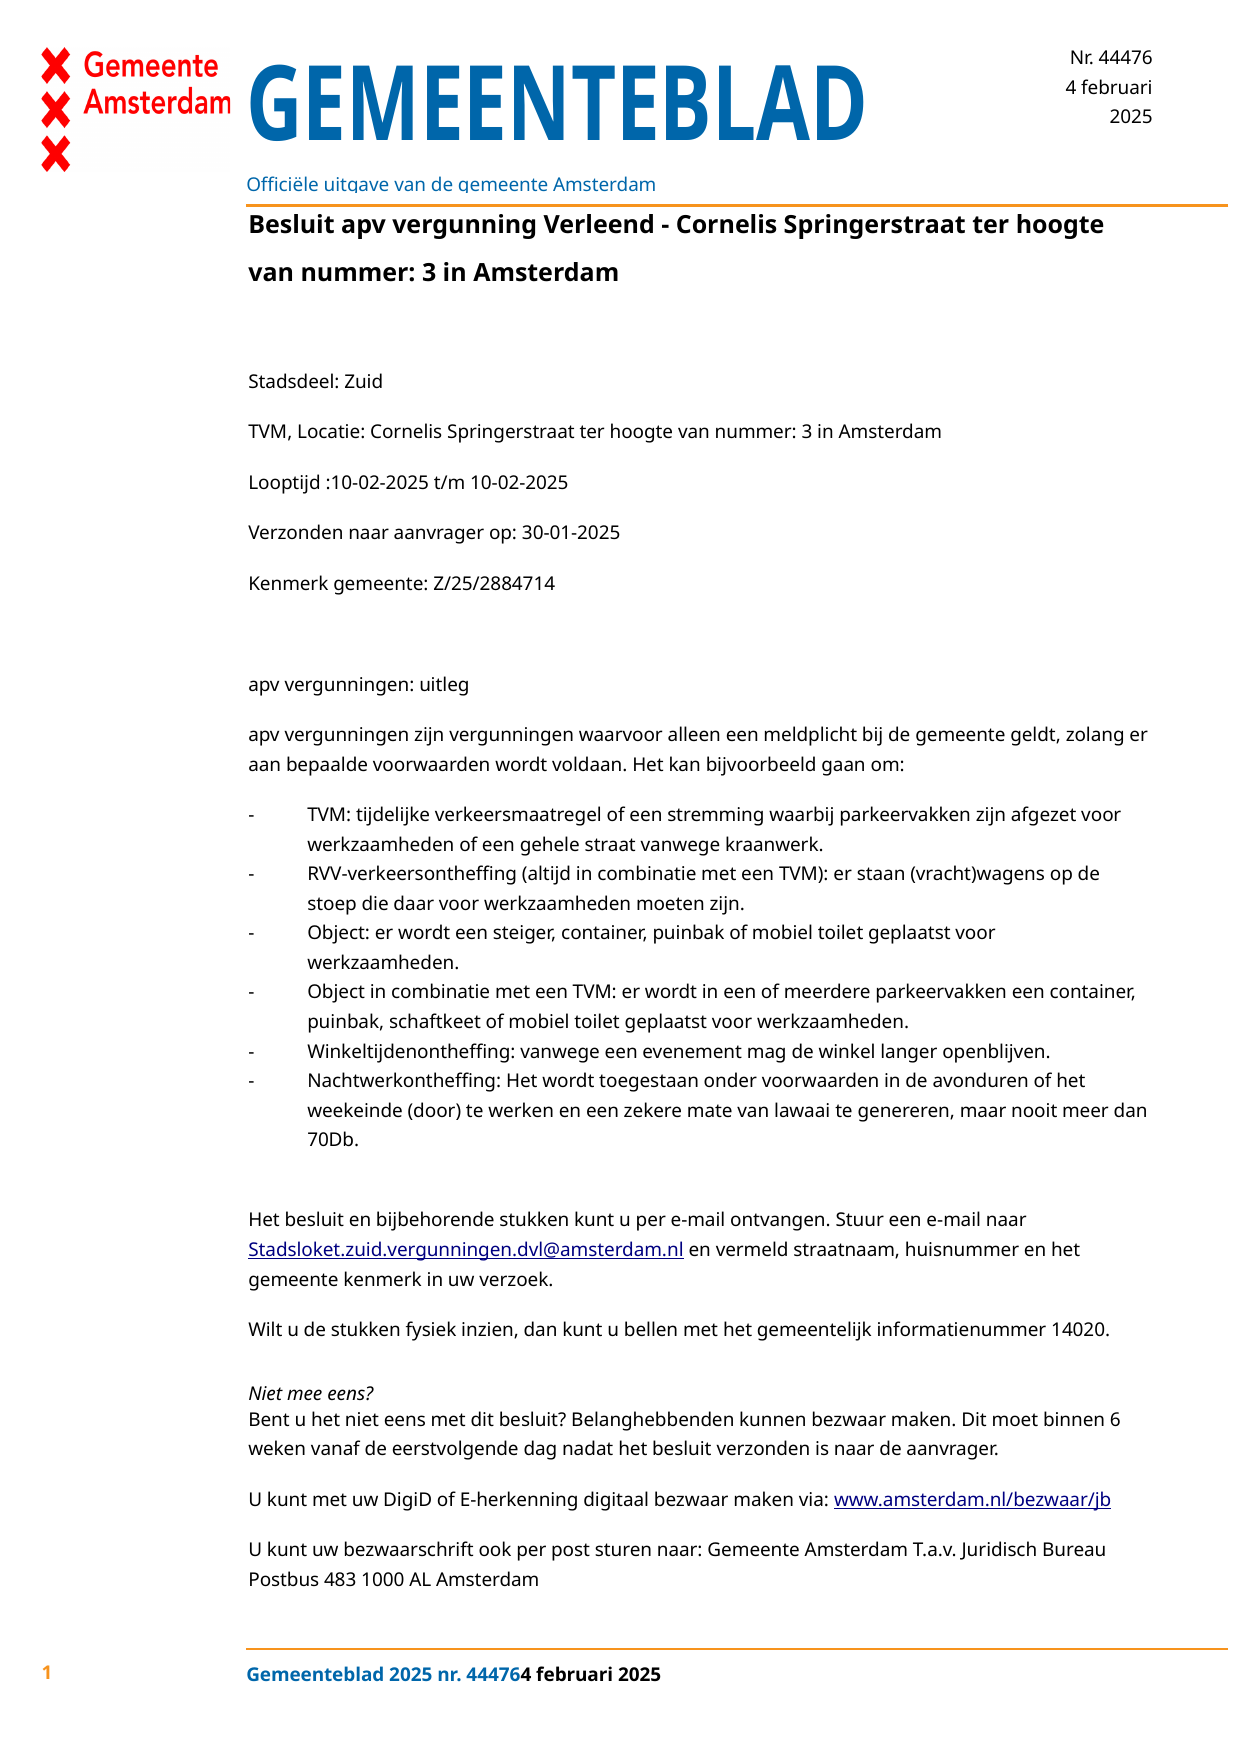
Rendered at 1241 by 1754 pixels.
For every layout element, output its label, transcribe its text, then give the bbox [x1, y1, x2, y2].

text apv vergunningen zijn vergunningen waarvoor alleen een meldplicht bij de gemeente geldt, zolang er aan bepaalde voorwaarden wordt voldaan. Het kan bijvoorbeeld gaan om: [248, 721, 1152, 777]
text Bent u het niet eens met dit besluit? Belanghebbenden kunnen bezwaar maken. Dit moet binnen 6 weken vanaf de eerstvolgende dag nadat het besluit verzonden is naar de aanvrager. [248, 1406, 1152, 1461]
text TVM, Locatie: Cornelis Springerstraat ter hoogte van nummer: 3 in Amsterdam [248, 419, 1152, 444]
text Het besluit en bijbehorende stukken kunt u per e-mail ontvangen. Stuur een e-mail naar Stadsloket.zuid.vergunningen.dvl@amsterdam.nl en vermeld straatnaam, huisnummer en het gemeente kenmerk in uw verzoek. [248, 1207, 1152, 1292]
list RVV-verkeersontheffing (altijd in combinatie met een TVM): er staan (vracht)wagens op de stoep die daar voor werkzaamheden moeten zijn. [248, 860, 1152, 916]
text Verzonden naar aanvrager op: 30-01-2025 [248, 519, 1152, 545]
list Object in combinatie met een TVM: er wordt in een of meerdere parkeervakken een container, puinbak, schaftkeet of mobiel toilet geplaatst voor werkzaamheden. [248, 979, 1152, 1034]
text U kunt met uw DigiD of E-herkenning digitaal bezwaar maken via: www.amsterdam.nl/bezwaar/jb [248, 1486, 1152, 1512]
text Kenmerk gemeente: Z/25/2884714 [248, 570, 1152, 596]
text U kunt uw bezwaarschrift ook per post sturen naar: Gemeente Amsterdam T.a.v. Juridisch Bureau Postbus 483 1000 AL Amsterdam [248, 1536, 1152, 1592]
text apv vergunningen: uitleg [248, 671, 1152, 697]
list Winkeltijdenontheffing: vanwege een evenement mag de winkel langer openblijven. [248, 1038, 1152, 1064]
text Niet mee eens? [248, 1380, 1152, 1406]
list TVM: tijdelijke verkeersmaatregel of een stremming waarbij parkeervakken zijn afgezet voor werkzaamheden of een gehele straat vanwege kraanwerk. [248, 801, 1152, 857]
list Object: er wordt een steiger, container, puinbak of mobiel toilet geplaatst voor werkzaamheden. [248, 919, 1152, 975]
picture [41, 47, 231, 172]
text Besluit apv vergunning Verleend - Cornelis Springerstraat ter hoogte van nummer: 3 in Amsterdam [248, 207, 1152, 288]
list Nachtwerkontheffing: Het wordt toegestaan onder voorwaarden in de avonduren of het weekeinde (door) te werken en een zekere mate van lawaai te genereren, maar nooit meer dan 70Db. [248, 1067, 1152, 1152]
text Stadsdeel: Zuid [248, 368, 1152, 394]
text Looptijd :10-02-2025 t/m 10-02-2025 [248, 469, 1152, 495]
text Wilt u de stukken fysiek inzien, dan kunt u bellen met het gemeentelijk informatienummer 14020. [248, 1316, 1152, 1342]
